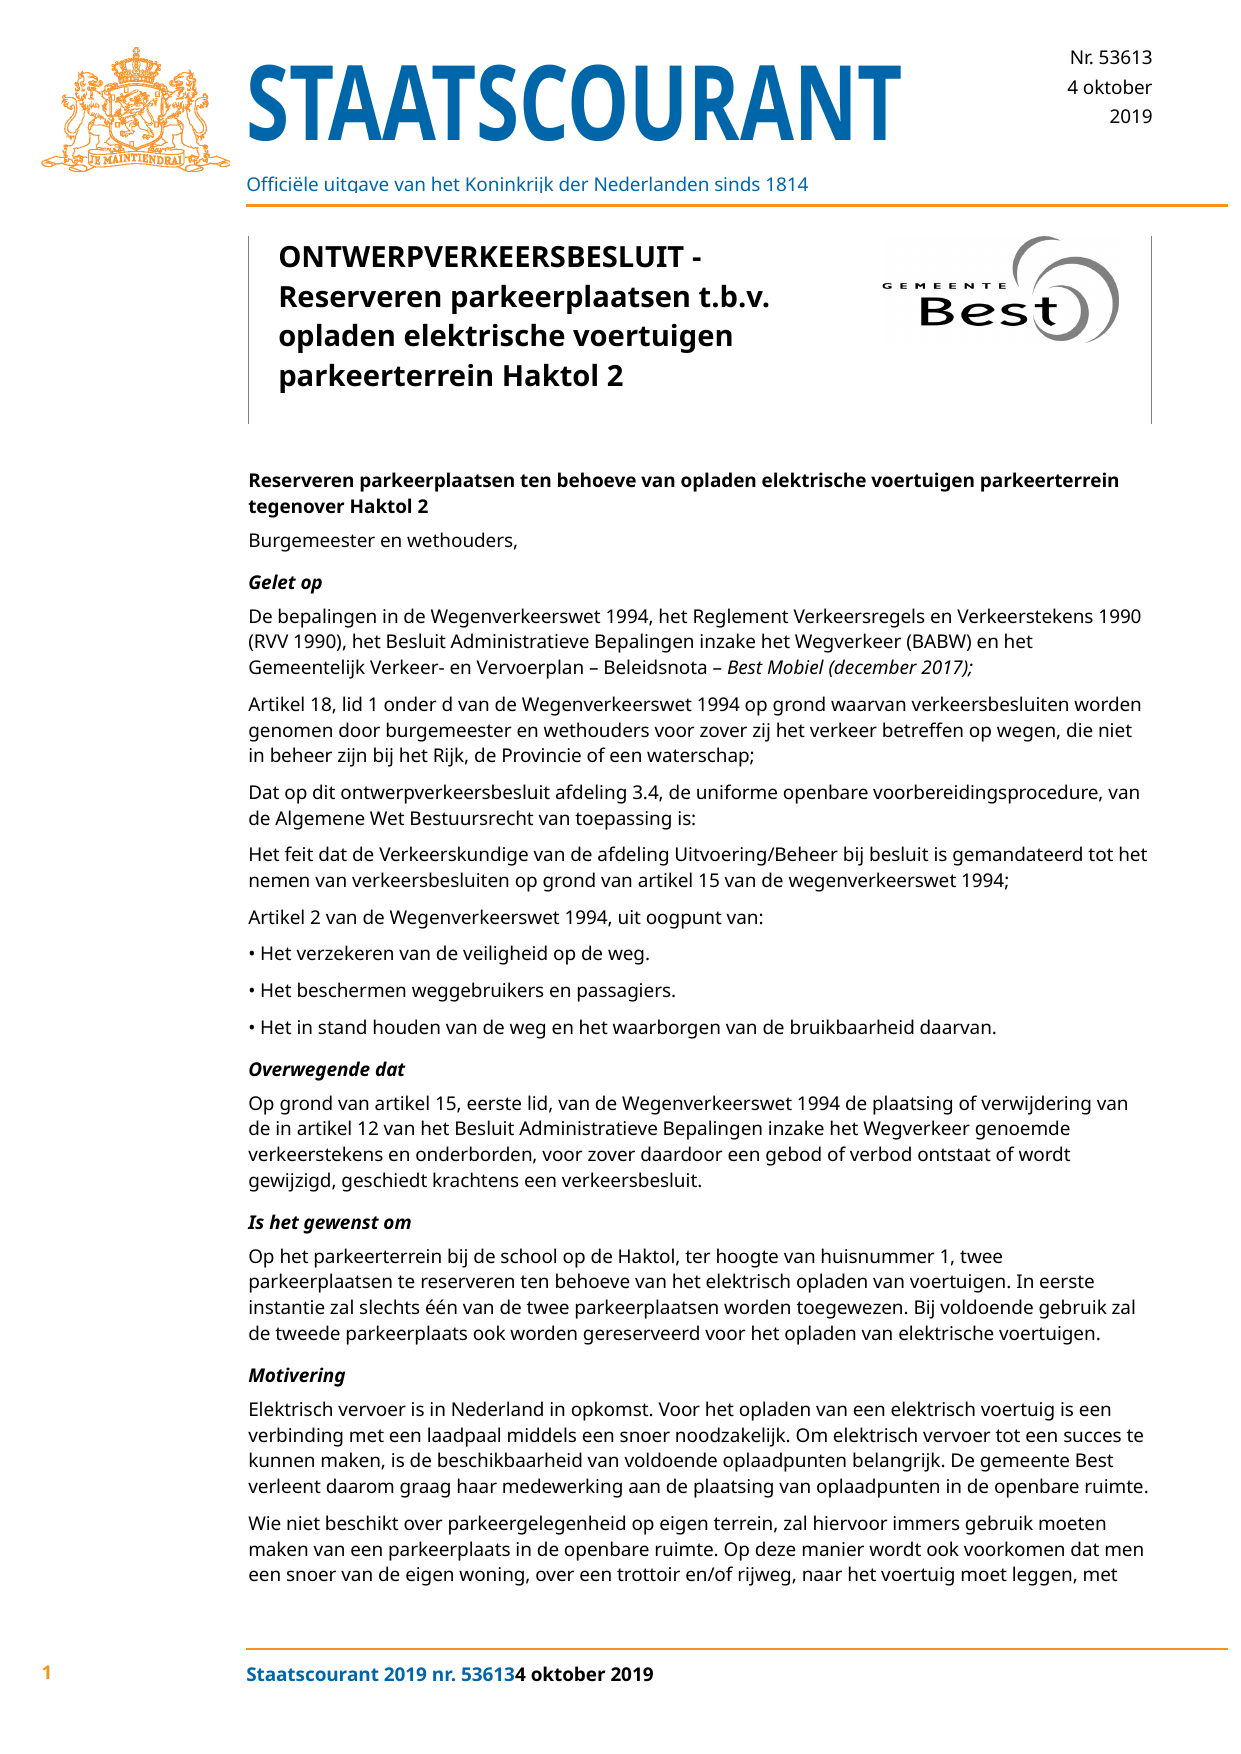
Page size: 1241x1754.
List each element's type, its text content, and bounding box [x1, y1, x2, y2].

text De bepalingen in de Wegenverkeerswet 1994, het Reglement Verkeersregels en Verkeerstekens 1990 (RVV 1990), het Besluit Administratieve Bepalingen inzake het Wegverkeer (BABW) en het Gemeentelijk Verkeer- en Vervoerplan – Beleidsnota – Best Mobiel (december 2017); [248, 603, 1152, 680]
text • Het beschermen weggebruikers en passagiers. [248, 977, 1152, 1003]
text Op het parkeerterrein bij de school op de Haktol, ter hoogte van huisnummer 1, twee parkeerplaatsen te reserveren ten behoeve van het elektrisch opladen van voertuigen. In eerste instantie zal slechts één van de twee parkeerplaatsen worden toegewezen. Bij voldoende gebruik zal de tweede parkeerplaats ook worden gereserveerd voor het opladen van elektrische voertuigen. [248, 1243, 1152, 1346]
picture [41, 47, 231, 172]
text Elektrisch vervoer is in Nederland in opkomst. Voor het opladen van een elektrisch voertuig is een verbinding met een laadpaal middels een snoer noodzakelijk. Om elektrisch vervoer tot een succes te kunnen maken, is de beschikbaarheid van voldoende oplaadpunten belangrijk. De gemeente Best verleent daarom graag haar medewerking aan de plaatsing van oplaadpunten in de openbare ruimte. [248, 1396, 1152, 1499]
text Wie niet beschikt over parkeergelegenheid op eigen terrein, zal hiervoor immers gebruik moeten maken van een parkeerplaats in de openbare ruimte. Op deze manier wordt ook voorkomen dat men een snoer van de eigen woning, over een trottoir en/of rijweg, naar het voertuig moet leggen, met [248, 1510, 1152, 1587]
table_header ONTWERPVERKEERSBESLUIT - Reserveren parkeerplaatsen t.b.v. opladen elektrische voertuigen parkeerterrein Haktol 2 [249, 236, 850, 424]
text Motivering [248, 1362, 1152, 1388]
text • Het verzekeren van de veiligheid op de weg. [248, 941, 1152, 966]
text Het feit dat de Verkeerskundige van de afdeling Uitvoering/Beheer bij besluit is gemandateerd tot het nemen van verkeersbesluiten op grond van artikel 15 van de wegenverkeerswet 1994; [248, 842, 1152, 893]
table_header [850, 343, 1151, 424]
text Overwegende dat [248, 1056, 1152, 1082]
text Dat op dit ontwerpverkeersbesluit afdeling 3.4, de uniforme openbare voorbereidingsprocedure, van de Algemene Wet Bestuursrecht van toepassing is: [248, 779, 1152, 831]
text Artikel 2 van de Wegenverkeerswet 1994, uit oogpunt van: [248, 904, 1152, 930]
text Artikel 18, lid 1 onder d van de Wegenverkeerswet 1994 op grond waarvan verkeersbesluiten worden genomen door burgemeester en wethouders voor zover zij het verkeer betreffen op wegen, die niet in beheer zijn bij het Rijk, de Provincie of een waterschap; [248, 691, 1152, 768]
text • Het in stand houden van de weg en het waarborgen van de bruikbaarheid daarvan. [248, 1014, 1152, 1040]
text Is het gewenst om [248, 1209, 1152, 1235]
text Burgemeester en wethouders, [248, 527, 1152, 553]
text Op grond van artikel 15, eerste lid, van de Wegenverkeerswet 1994 de plaatsing of verwijdering van de in artikel 12 van het Besluit Administratieve Bepalingen inzake het Wegverkeer genoemde verkeerstekens en onderborden, voor zover daardoor een gebod of verbod ontstaat of wordt gewijzigd, geschiedt krachtens een verkeersbesluit. [248, 1090, 1152, 1193]
picture [882, 236, 1119, 343]
text Gelet op [248, 569, 1152, 594]
text Reserveren parkeerplaatsen ten behoeve van opladen elektrische voertuigen parkeerterrein tegenover Haktol 2 [248, 467, 1152, 519]
table_header [850, 236, 882, 342]
table_header [1119, 236, 1151, 342]
